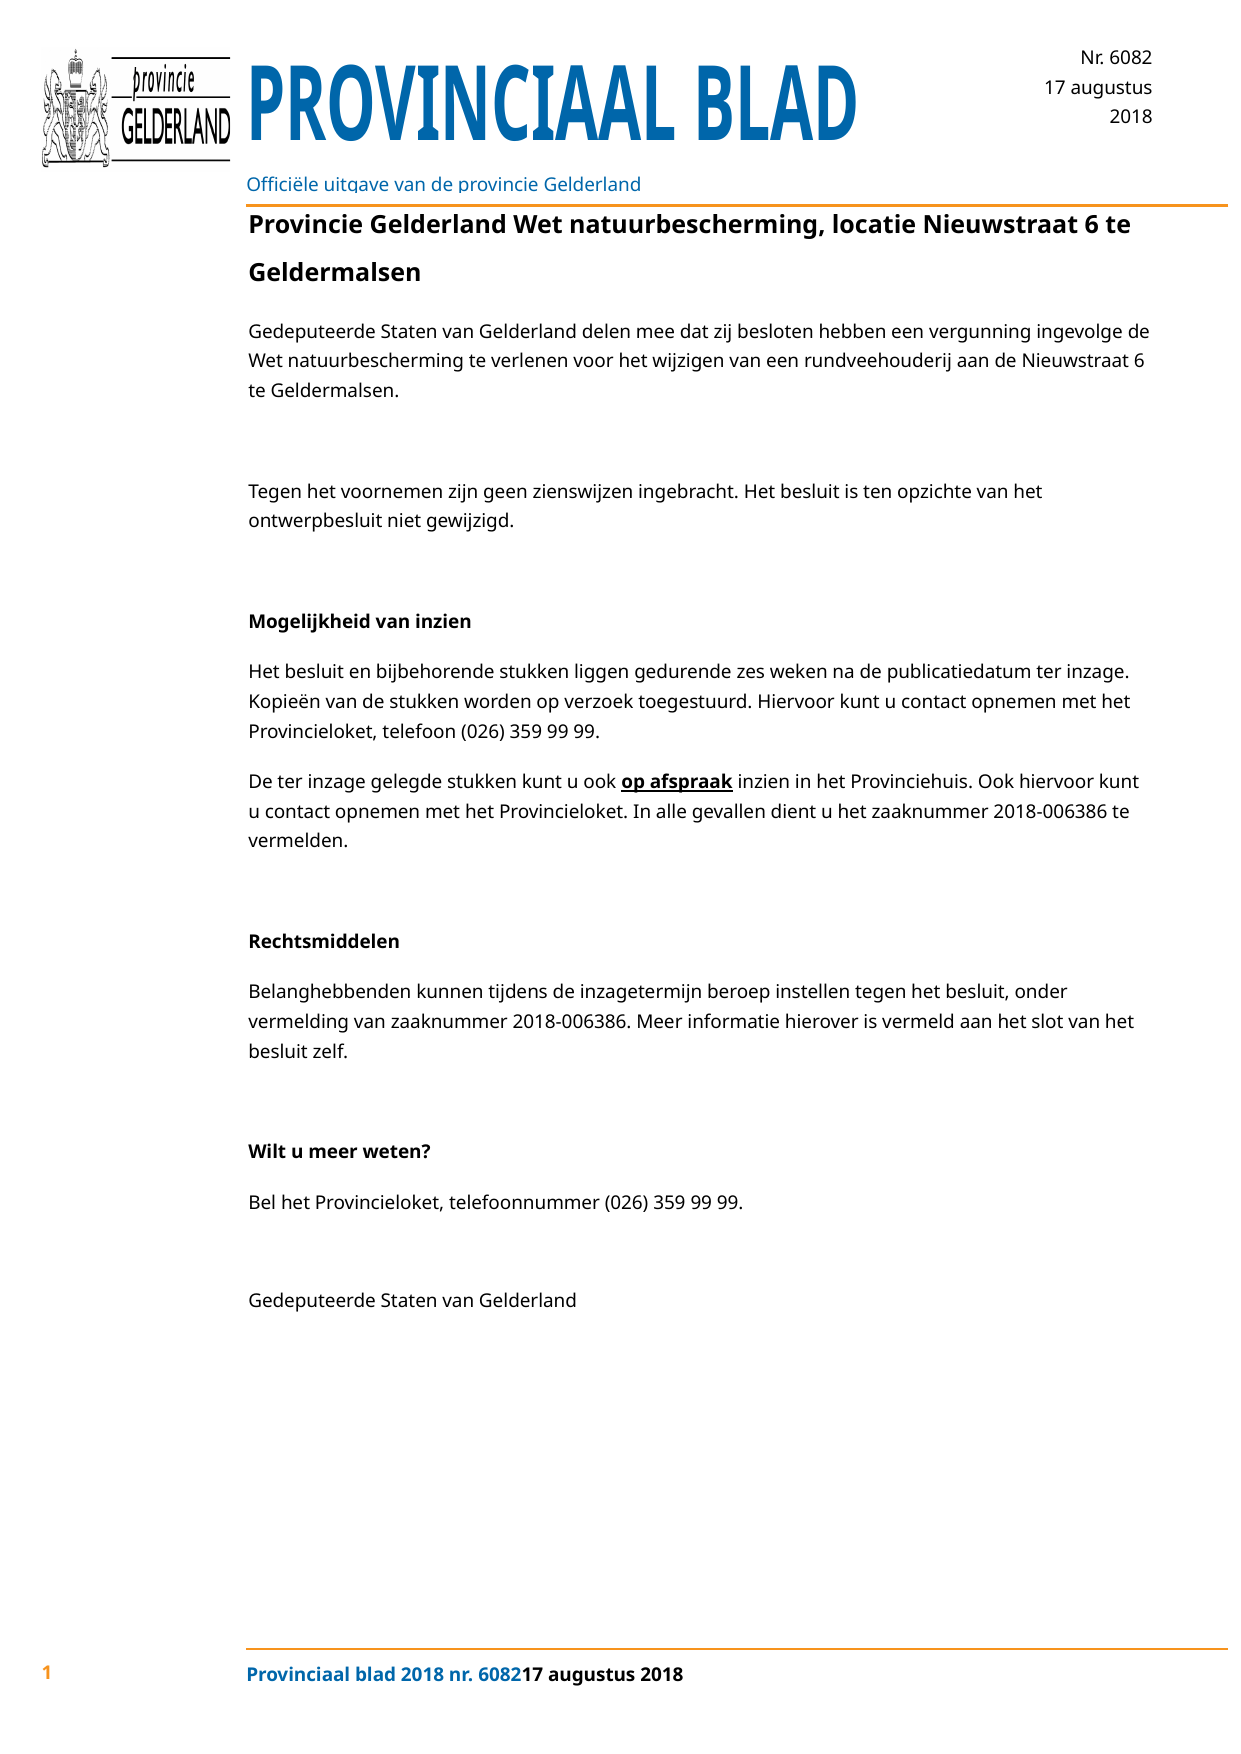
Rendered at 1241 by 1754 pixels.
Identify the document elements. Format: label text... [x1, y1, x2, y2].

picture [41, 47, 231, 172]
text Gedeputeerde Staten van Gelderland delen mee dat zij besloten hebben een vergunning ingevolge de Wet natuurbescherming te verlenen voor het wijzigen van een rundveehouderij aan de Nieuwstraat 6 te Geldermalsen. [248, 318, 1152, 403]
text Mogelijkheid van inzien [248, 608, 1152, 634]
text Rechtsmiddelen [248, 928, 1152, 954]
text Het besluit en bijbehorende stukken liggen gedurende zes weken na de publicatiedatum ter inzage. Kopieën van de stukken worden op verzoek toegestuurd. Hiervoor kunt u contact opnemen met het Provincieloket, telefoon (026) 359 99 99. [248, 659, 1152, 744]
text Wilt u meer weten? [248, 1139, 1152, 1164]
text Provincie Gelderland Wet natuurbescherming, locatie Nieuwstraat 6 te Geldermalsen [248, 207, 1152, 288]
text Gedeputeerde Staten van Gelderland [248, 1287, 1152, 1313]
text Bel het Provincieloket, telefoonnummer (026) 359 99 99. [248, 1189, 1152, 1215]
text Belanghebbenden kunnen tijdens de inzagetermijn beroep instellen tegen het besluit, onder vermelding van zaaknummer 2018-006386. Meer informatie hierover is vermeld aan het slot van het besluit zelf. [248, 979, 1152, 1064]
text Tegen het voornemen zijn geen zienswijzen ingebracht. Het besluit is ten opzichte van het ontwerpbesluit niet gewijzigd. [248, 478, 1152, 533]
text De ter inzage gelegde stukken kunt u ook op afspraak inzien in het Provinciehuis. Ook hiervoor kunt u contact opnemen met het Provincieloket. In alle gevallen dient u het zaaknummer 2018-006386 te vermelden. [248, 768, 1152, 853]
